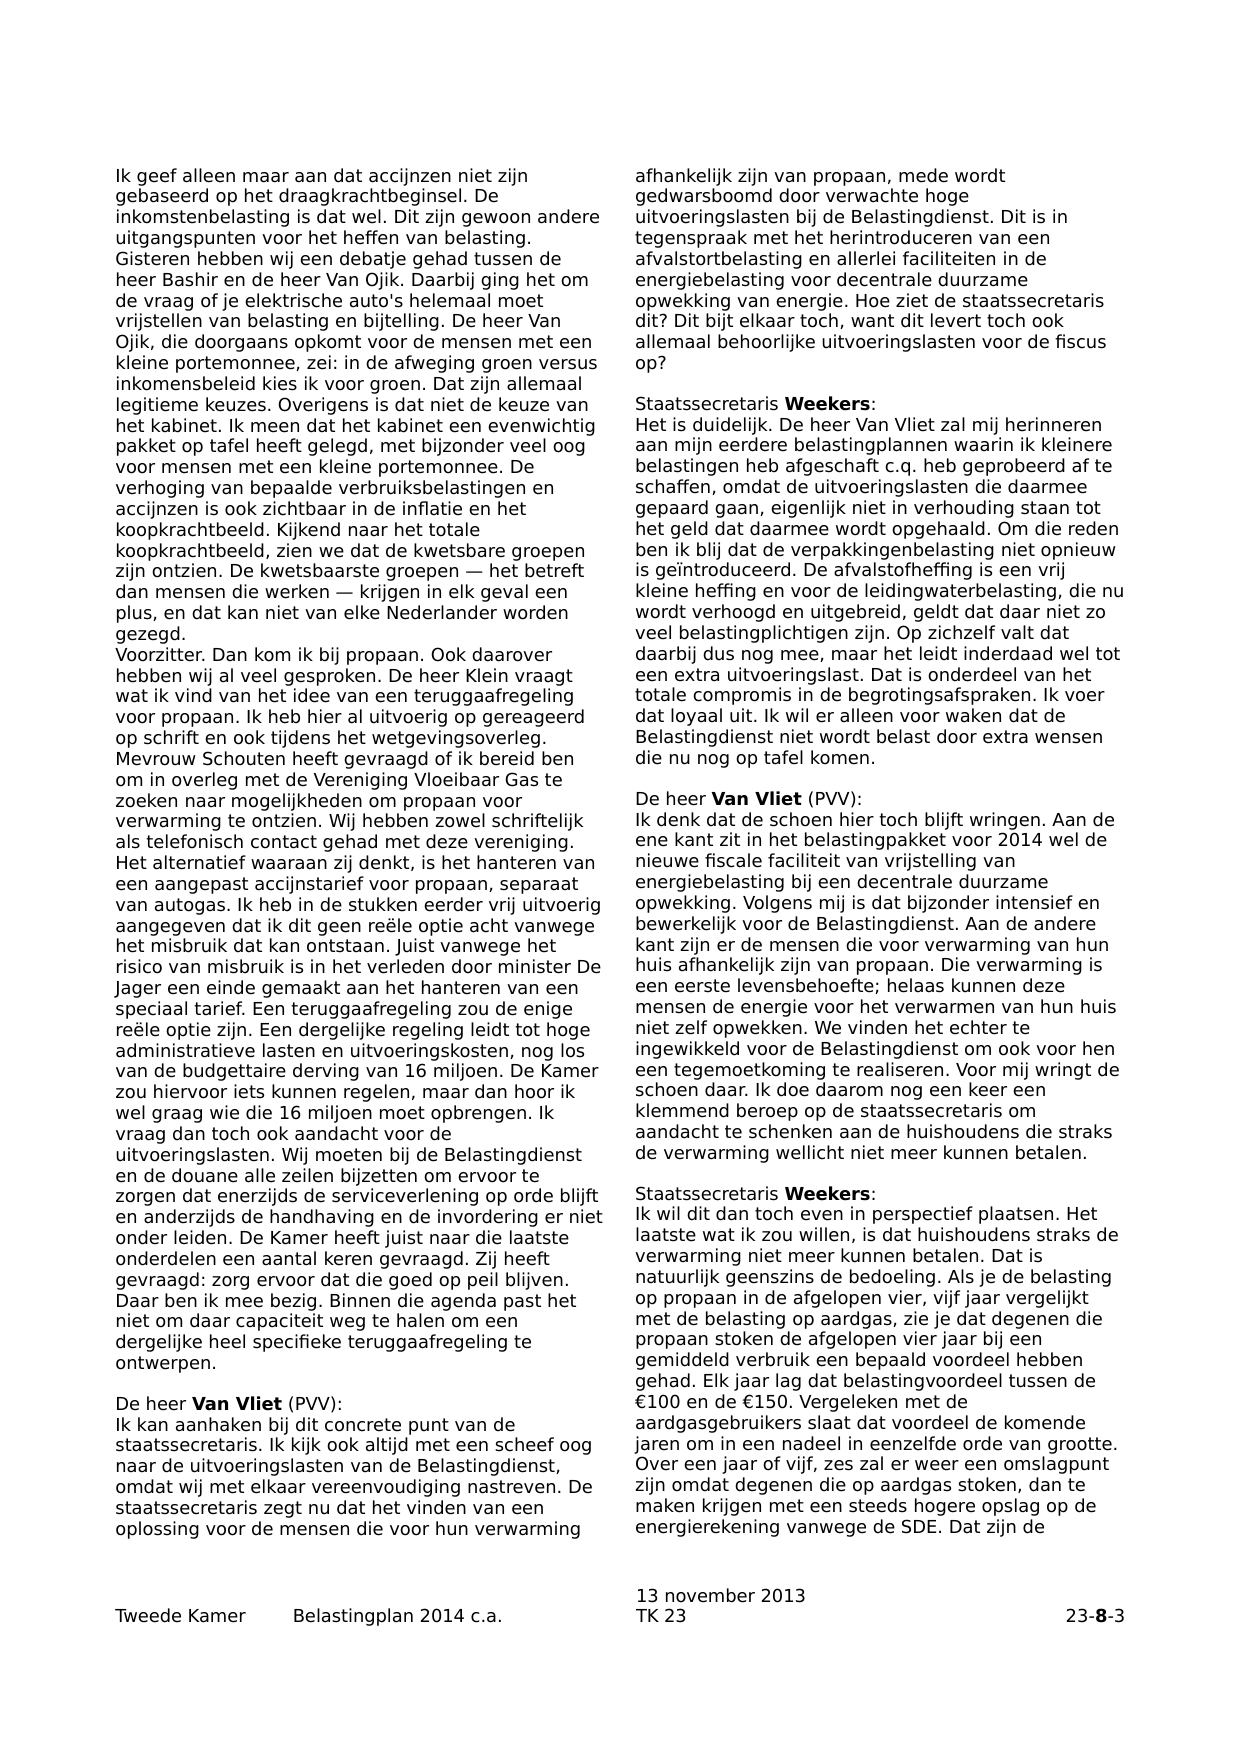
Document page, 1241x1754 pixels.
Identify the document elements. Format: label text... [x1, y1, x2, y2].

text Voorzitter. Dan kom ik bij propaan. Ook daarover hebben wij al veel gesproken. De heer Klein vraagt wat ik vind van het idee van een teruggaafregeling voor propaan. Ik heb hier al uitvoerig op gereageerd op schrift en ook tijdens het wetgevingsoverleg. Mevrouw Schouten heeft gevraagd of ik bereid ben om in overleg met de Vereniging Vloeibaar Gas te zoeken naar mogelijkheden om propaan voor verwarming te ontzien. Wij hebben zowel schriftelijk als telefonisch contact gehad met deze vereniging. Het alternatief waaraan zij denkt, is het hanteren van een aangepast accijnstarief voor propaan, separaat van autogas. Ik heb in de stukken eerder vrij uitvoerig aangegeven dat ik dit geen reële optie acht vanwege het misbruik dat kan ontstaan. Juist vanwege het risico van misbruik is in het verleden door minister De Jager een einde gemaakt aan het hanteren van een speciaal tarief. Een teruggaafregeling zou de enige reële optie zijn. Een dergelijke regeling leidt tot hoge administratieve lasten en uitvoeringskosten, nog los van de budgettaire derving van 16 miljoen. De Kamer zou hiervoor iets kunnen regelen, maar dan hoor ik wel graag wie die 16 miljoen moet opbrengen. Ik vraag dan toch ook aandacht voor de uitvoeringslasten. Wij moeten bij de Belastingdienst en de douane alle zeilen bijzetten om ervoor te zorgen dat enerzijds de serviceverlening op orde blijft en anderzijds de handhaving en de invordering er niet onder leiden. De Kamer heeft juist naar die laatste onderdelen een aantal keren gevraagd. Zij heeft gevraagd: zorg ervoor dat die goed op peil blijven. Daar ben ik mee bezig. Binnen die agenda past het niet om daar capaciteit weg te halen om een dergelijke heel specifieke teruggaafregeling te ontwerpen. [115, 644, 605, 1374]
text De heer Van Vliet (PVV): [115, 1394, 605, 1414]
text Ik wil dit dan toch even in perspectief plaatsen. Het laatste wat ik zou willen, is dat huishoudens straks de verwarming niet meer kunnen betalen. Dat is natuurlijk geenszins de bedoeling. Als je de belasting op propaan in de afgelopen vier, vijf jaar vergelijkt met de belasting op aardgas, zie je dat degenen die propaan stoken de afgelopen vier jaar bij een gemiddeld verbruik een bepaald voordeel hebben gehad. Elk jaar lag dat belastingvoordeel tussen de €100 en de €150. Vergeleken met de aardgasgebruikers slaat dat voordeel de komende jaren om in een nadeel in eenzelfde orde van grootte. Over een jaar of vijf, zes zal er weer een omslagpunt zijn omdat degenen die op aardgas stoken, dan te maken krijgen met een steeds hogere opslag op de energierekening vanwege de SDE. Dat zijn de [635, 1204, 1125, 1537]
text afhankelijk zijn van propaan, mede wordt gedwarsboomd door verwachte hoge uitvoeringslasten bij de Belastingdienst. Dit is in tegenspraak met het herintroduceren van een afvalstortbelasting en allerlei faciliteiten in de energiebelasting voor decentrale duurzame opwekking van energie. Hoe ziet de staatssecretaris dit? Dit bijt elkaar toch, want dit levert toch ook allemaal behoorlijke uitvoeringslasten voor de fiscus op? [635, 165, 1125, 374]
text Ik denk dat de schoen hier toch blijft wringen. Aan de ene kant zit in het belastingpakket voor 2014 wel de nieuwe fiscale faciliteit van vrijstelling van energiebelasting bij een decentrale duurzame opwekking. Volgens mij is dat bijzonder intensief en bewerkelijk voor de Belastingdienst. Aan de andere kant zijn er de mensen die voor verwarming van hun huis afhankelijk zijn van propaan. Die verwarming is een eerste levensbehoefte; helaas kunnen deze mensen de energie voor het verwarmen van hun huis niet zelf opwekken. We vinden het echter te ingewikkeld voor de Belastingdienst om ook voor hen een tegemoetkoming te realiseren. Voor mij wringt de schoen daar. Ik doe daarom nog een keer een klemmend beroep op de staatssecretaris om aandacht te schenken aan de huishoudens die straks de verwarming wellicht niet meer kunnen betalen. [635, 809, 1125, 1163]
text Staatssecretaris Weekers: [635, 1183, 1125, 1204]
text Ik kan aanhaken bij dit concrete punt van de staatssecretaris. Ik kijk ook altijd met een scheef oog naar de uitvoeringslasten van de Belastingdienst, omdat wij met elkaar vereenvoudiging nastreven. De staatssecretaris zegt nu dat het vinden van een oplossing voor de mensen die voor hun verwarming [115, 1414, 605, 1539]
text Het is duidelijk. De heer Van Vliet zal mij herinneren aan mijn eerdere belastingplannen waarin ik kleinere belastingen heb afgeschaft c.q. heb geprobeerd af te schaffen, omdat de uitvoeringslasten die daarmee gepaard gaan, eigenlijk niet in verhouding staan tot het geld dat daarmee wordt opgehaald. Om die reden ben ik blij dat de verpakkingenbelasting niet opnieuw is geïntroduceerd. De afvalstofheffing is een vrij kleine heffing en voor de leidingwaterbelasting, die nu wordt verhoogd en uitgebreid, geldt dat daar niet zo veel belastingplichtigen zijn. Op zichzelf valt dat daarbij dus nog mee, maar het leidt inderdaad wel tot een extra uitvoeringslast. Dat is onderdeel van het totale compromis in de begrotingsafspraken. Ik voer dat loyaal uit. Ik wil er alleen voor waken dat de Belastingdienst niet wordt belast door extra wensen die nu nog op tafel komen. [635, 414, 1125, 768]
text De heer Van Vliet (PVV): [635, 788, 1125, 809]
text Ik geef alleen maar aan dat accijnzen niet zijn gebaseerd op het draagkrachtbeginsel. De inkomstenbelasting is dat wel. Dit zijn gewoon andere uitgangspunten voor het heffen van belasting. Gisteren hebben wij een debatje gehad tussen de heer Bashir en de heer Van Ojik. Daarbij ging het om de vraag of je elektrische auto's helemaal moet vrijstellen van belasting en bijtelling. De heer Van Ojik, die doorgaans opkomt voor de mensen met een kleine portemonnee, zei: in de afweging groen versus inkomensbeleid kies ik voor groen. Dat zijn allemaal legitieme keuzes. Overigens is dat niet de keuze van het kabinet. Ik meen dat het kabinet een evenwichtig pakket op tafel heeft gelegd, met bijzonder veel oog voor mensen met een kleine portemonnee. De verhoging van bepaalde verbruiksbelastingen en accijnzen is ook zichtbaar in de inflatie en het koopkrachtbeeld. Kijkend naar het totale koopkrachtbeeld, zien we dat de kwetsbare groepen zijn ontzien. De kwetsbaarste groepen — het betreft dan mensen die werken — krijgen in elk geval een plus, en dat kan niet van elke Nederlander worden gezegd. [115, 165, 605, 644]
text Staatssecretaris Weekers: [635, 394, 1125, 414]
